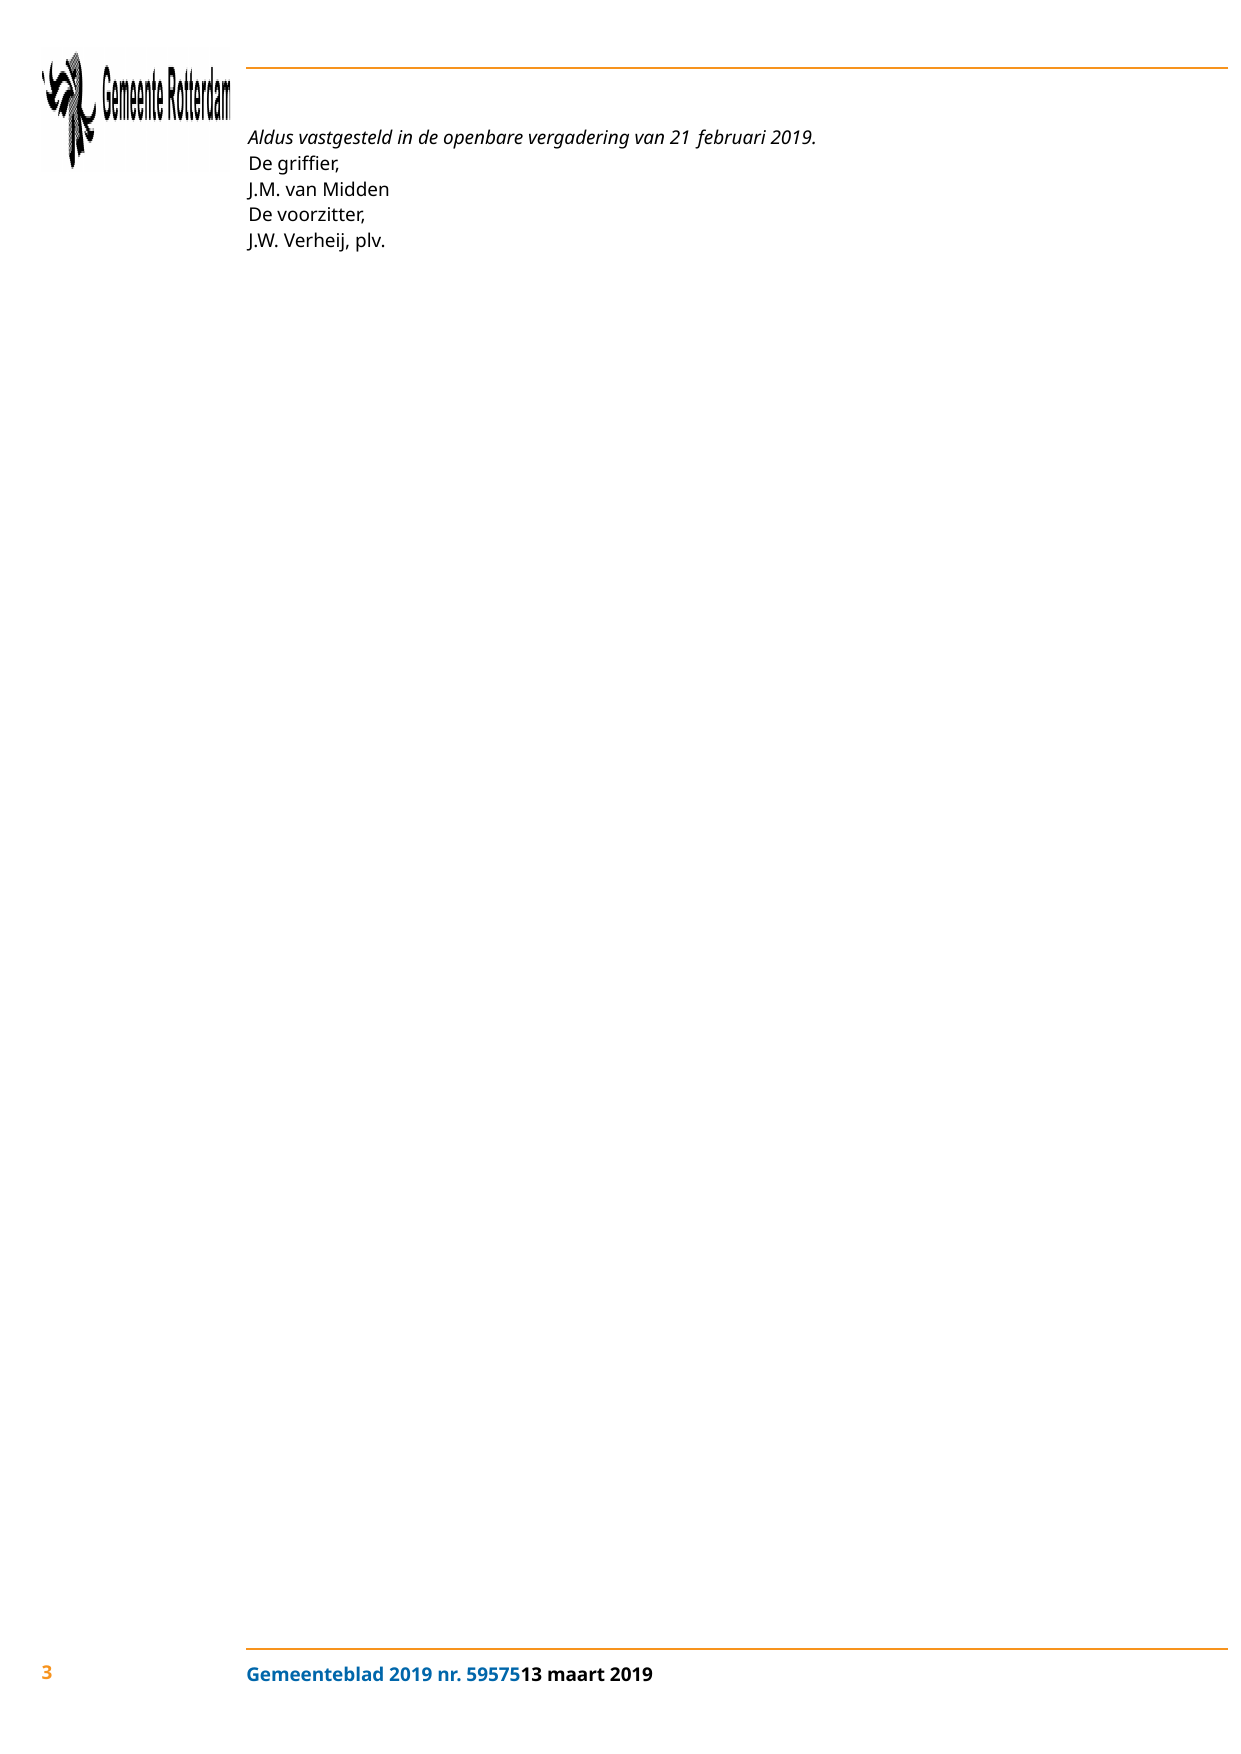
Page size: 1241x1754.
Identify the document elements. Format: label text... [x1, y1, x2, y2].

text J.W. Verheij, plv. [248, 227, 1152, 253]
text De griffier, [248, 150, 1152, 176]
picture [41, 47, 231, 172]
text De voorzitter, [248, 202, 1152, 227]
text Aldus vastgesteld in de openbare vergadering van 21 februari 2019. [248, 124, 1152, 150]
text J.M. van Midden [248, 176, 1152, 202]
